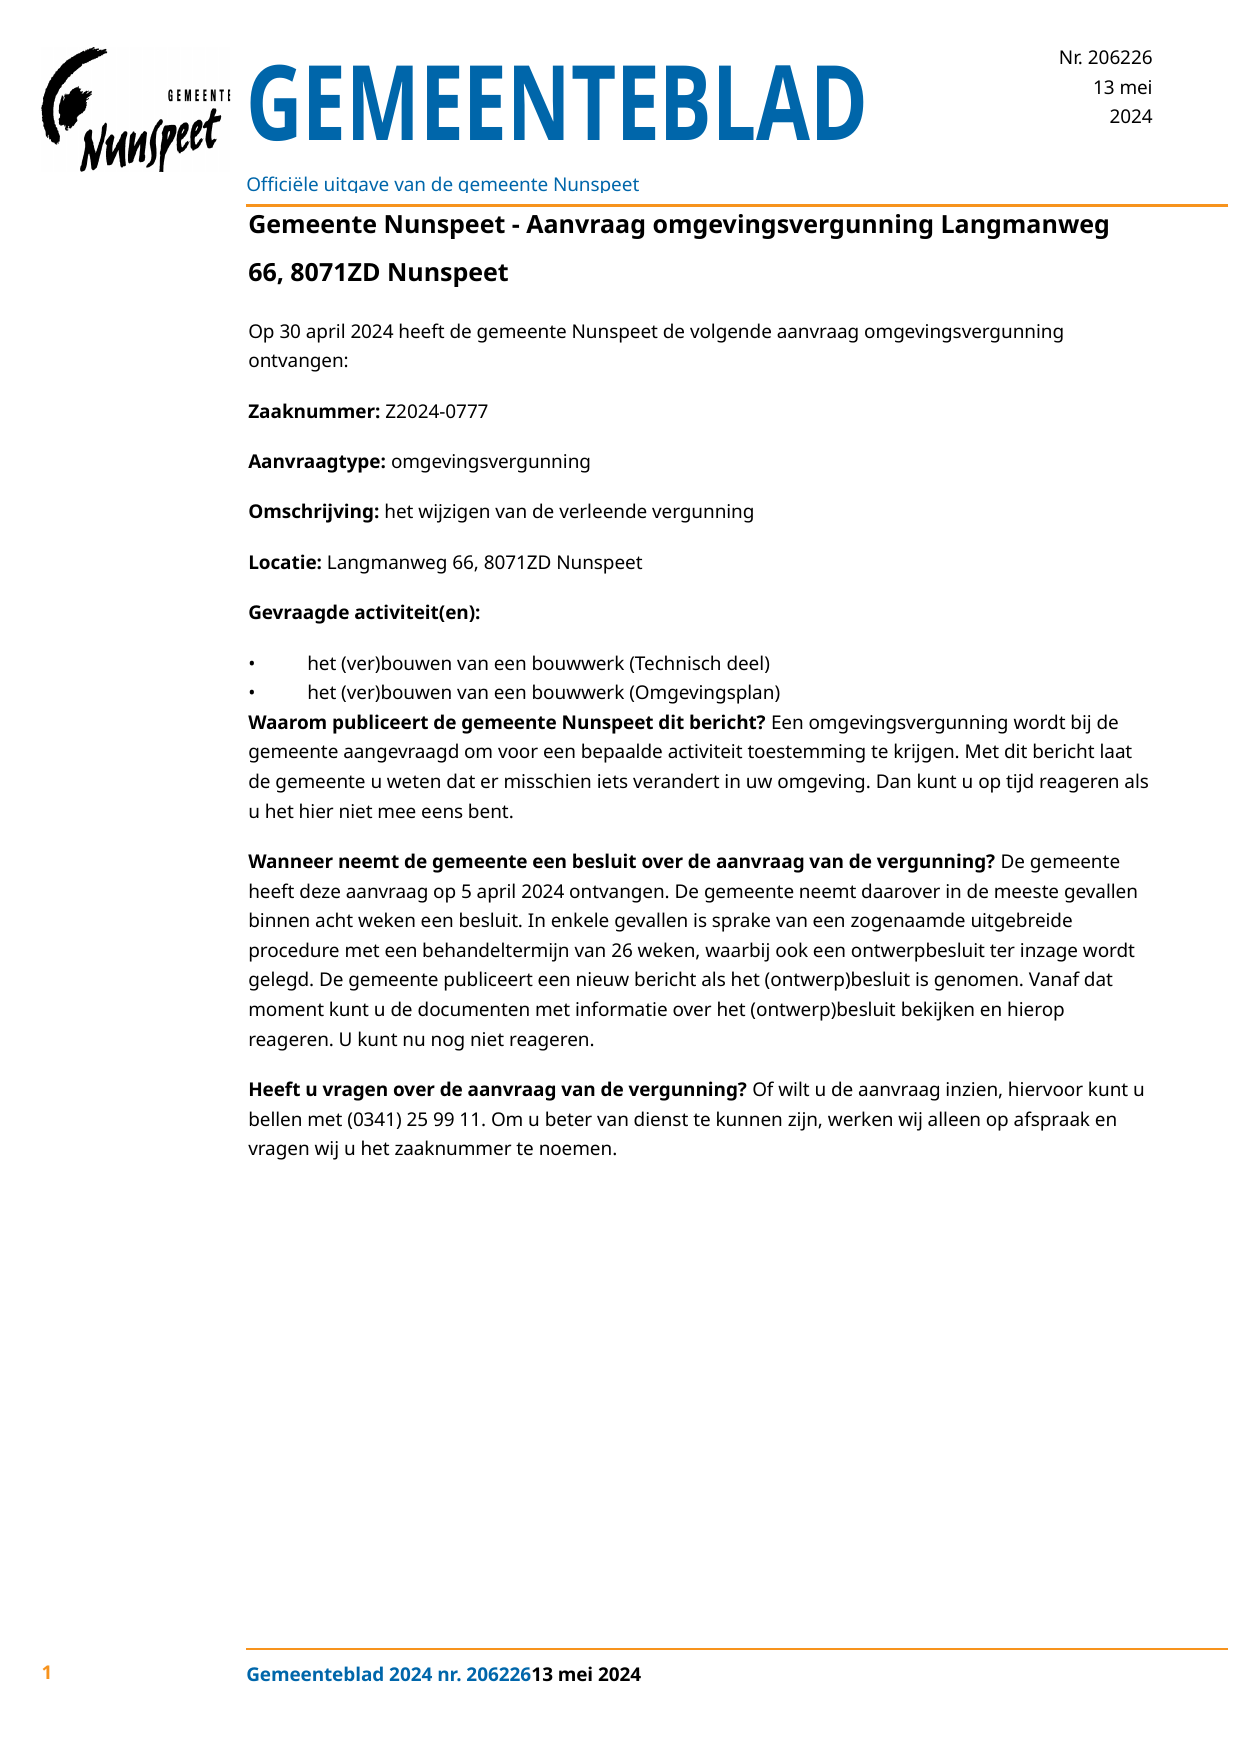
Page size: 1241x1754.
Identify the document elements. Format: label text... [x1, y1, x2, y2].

text Wanneer neemt de gemeente een besluit over de aanvraag van de vergunning? De gemeente heeft deze aanvraag op 5 april 2024 ontvangen. De gemeente neemt daarover in de meeste gevallen binnen acht weken een besluit. In enkele gevallen is sprake van een zogenaamde uitgebreide procedure met een behandeltermijn van 26 weken, waarbij ook een ontwerpbesluit ter inzage wordt gelegd. De gemeente publiceert een nieuw bericht als het (ontwerp)besluit is genomen. Vanaf dat moment kunt u de documenten met informatie over het (ontwerp)besluit bekijken en hierop reageren. U kunt nu nog niet reageren. [248, 848, 1152, 1052]
list het (ver)bouwen van een bouwwerk (Omgevingsplan) [248, 679, 1152, 705]
text Omschrijving: het wijzigen van de verleende vergunning [248, 499, 1152, 524]
text Gevraagde activiteit(en): [248, 599, 1152, 625]
text Op 30 april 2024 heeft de gemeente Nunspeet de volgende aanvraag omgevingsvergunning ontvangen: [248, 318, 1152, 373]
text Gemeente Nunspeet - Aanvraag omgevingsvergunning Langmanweg 66, 8071ZD Nunspeet [248, 207, 1152, 288]
text Heeft u vragen over de aanvraag van de vergunning? Of wilt u de aanvraag inzien, hiervoor kunt u bellen met (0341) 25 99 11. Om u beter van dienst te kunnen zijn, werken wij alleen op afspraak en vragen wij u het zaaknummer te noemen. [248, 1076, 1152, 1161]
text Zaaknummer: Z2024-0777 [248, 398, 1152, 424]
text Aanvraagtype: omgevingsvergunning [248, 448, 1152, 474]
list het (ver)bouwen van een bouwwerk (Technisch deel) [248, 650, 1152, 676]
text Waarom publiceert de gemeente Nunspeet dit bericht? Een omgevingsvergunning wordt bij de gemeente aangevraagd om voor een bepaalde activiteit toestemming te krijgen. Met dit bericht laat de gemeente u weten dat er misschien iets verandert in uw omgeving. Dan kunt u op tijd reageren als u het hier niet mee eens bent. [248, 709, 1152, 824]
picture [41, 47, 231, 172]
text Locatie: Langmanweg 66, 8071ZD Nunspeet [248, 549, 1152, 575]
